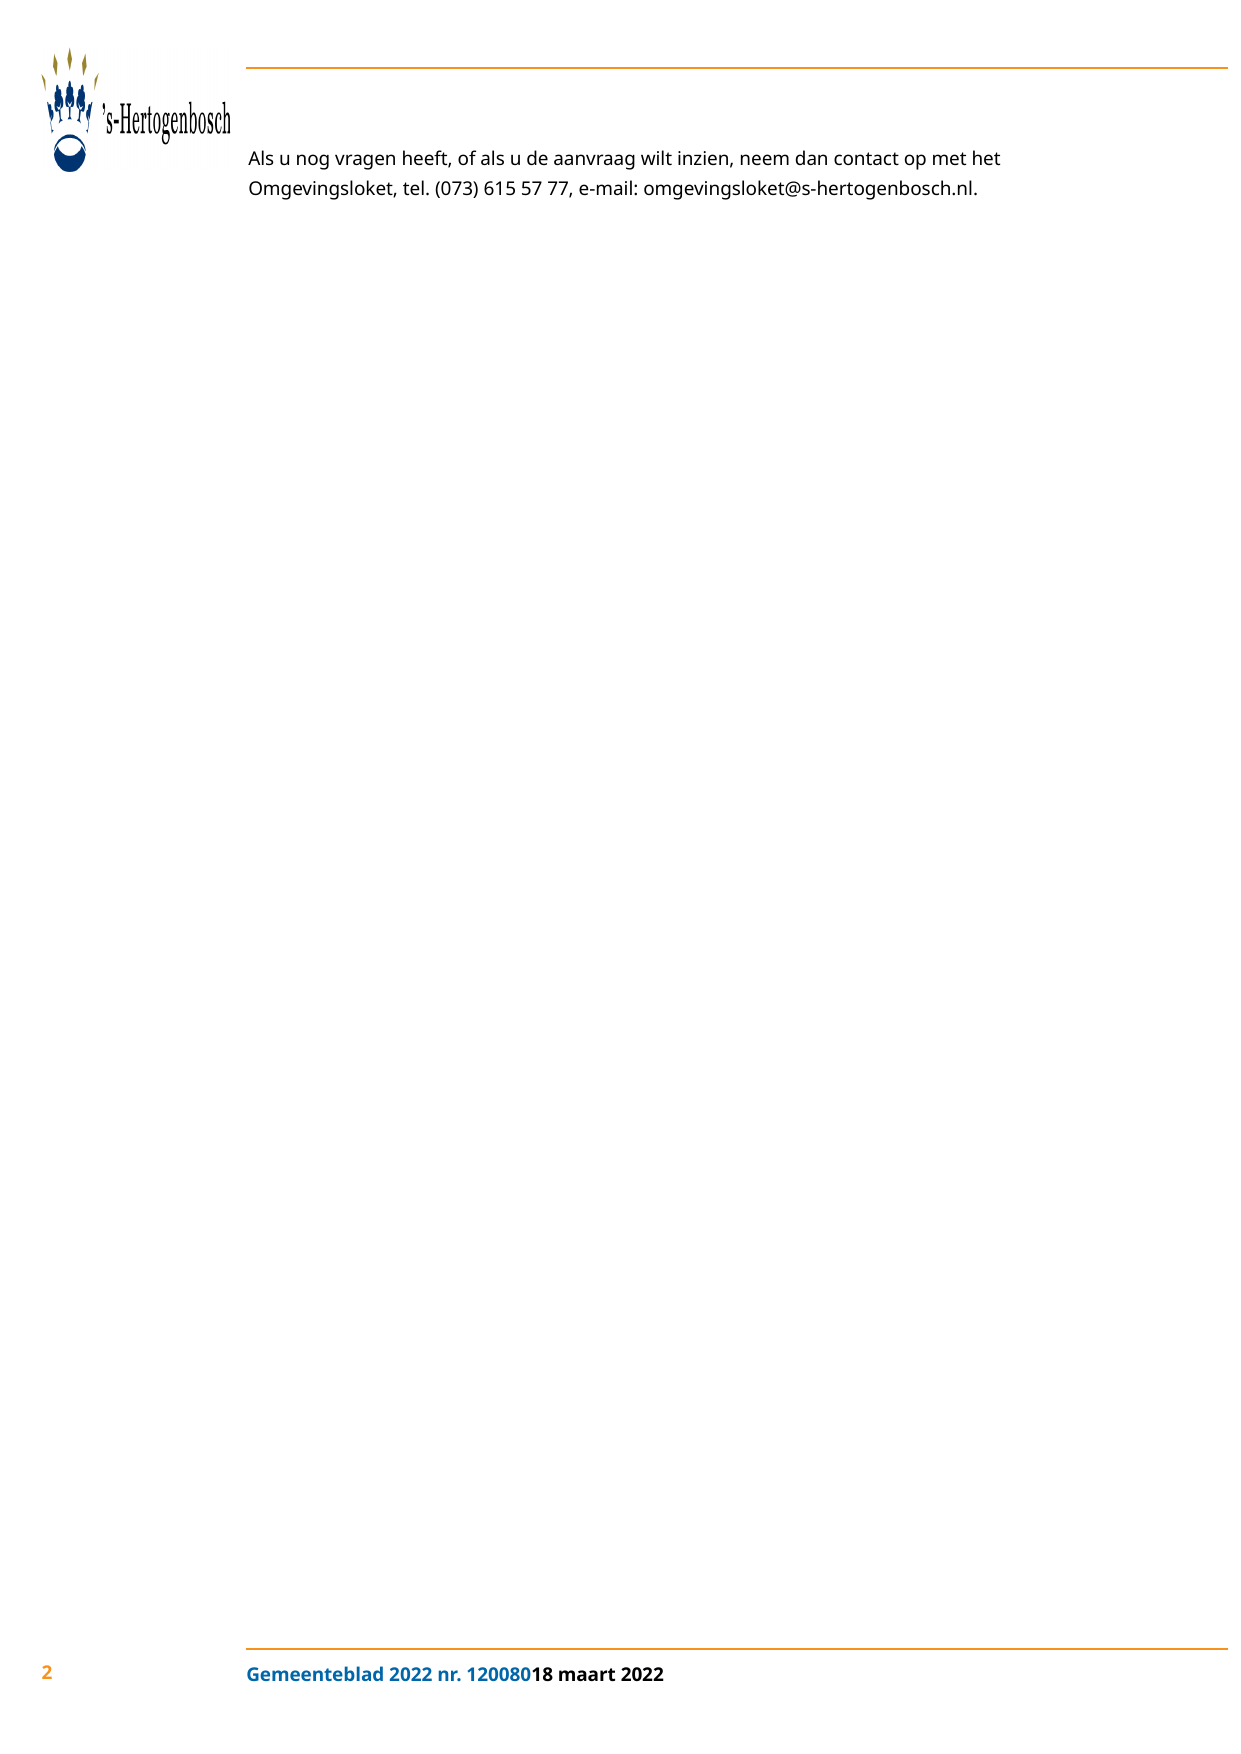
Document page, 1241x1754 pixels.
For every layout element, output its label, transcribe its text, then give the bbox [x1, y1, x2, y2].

picture [41, 47, 231, 172]
text Als u nog vragen heeft, of als u de aanvraag wilt inzien, neem dan contact op met het Omgevingsloket, tel. (073) 615 57 77, e-mail: omgevingsloket@s-hertogenbosch.nl. [248, 145, 1152, 201]
